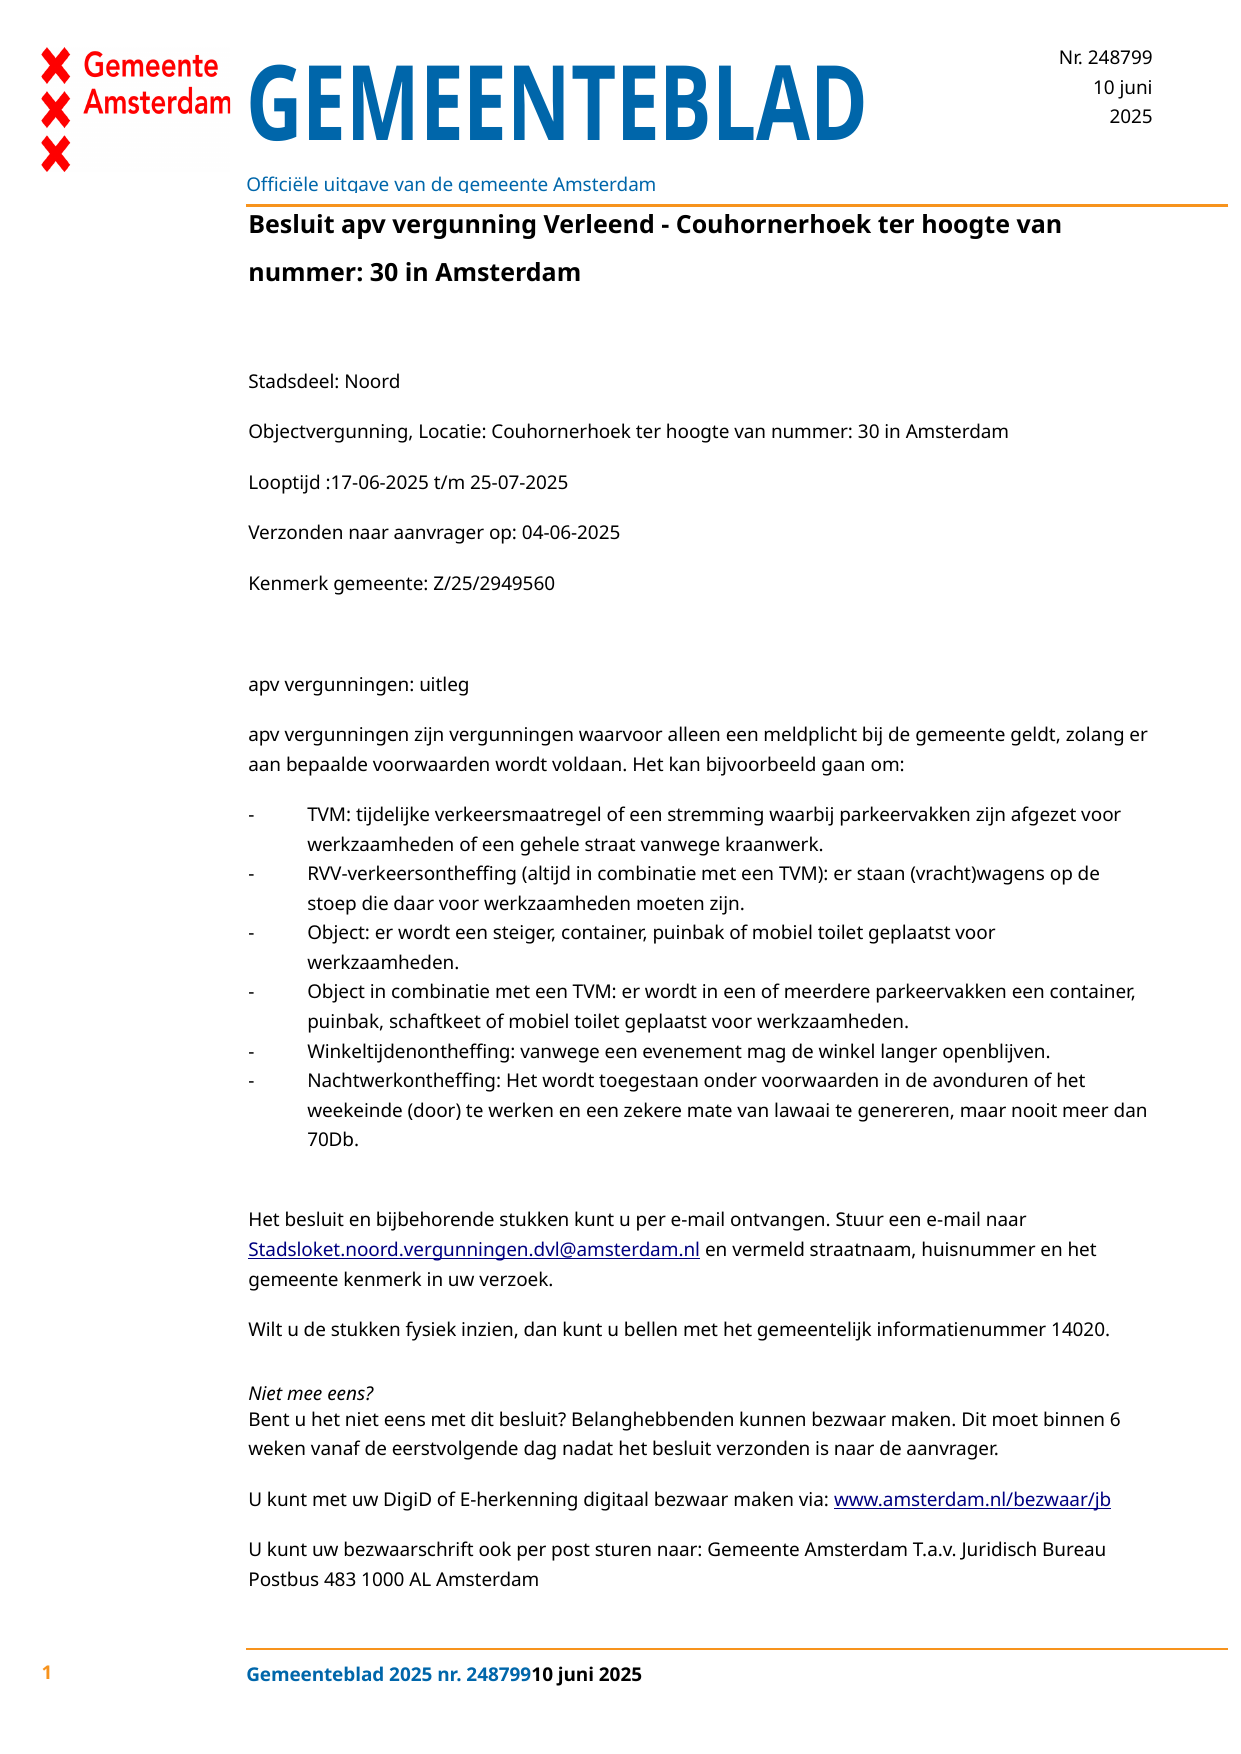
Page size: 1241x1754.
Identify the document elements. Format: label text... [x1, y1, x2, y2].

text Looptijd :17-06-2025 t/m 25-07-2025 [248, 469, 1152, 495]
text Bent u het niet eens met dit besluit? Belanghebbenden kunnen bezwaar maken. Dit moet binnen 6 weken vanaf de eerstvolgende dag nadat het besluit verzonden is naar de aanvrager. [248, 1406, 1152, 1461]
text Besluit apv vergunning Verleend - Couhornerhoek ter hoogte van nummer: 30 in Amsterdam [248, 207, 1152, 288]
text Wilt u de stukken fysiek inzien, dan kunt u bellen met het gemeentelijk informatienummer 14020. [248, 1316, 1152, 1342]
list TVM: tijdelijke verkeersmaatregel of een stremming waarbij parkeervakken zijn afgezet voor werkzaamheden of een gehele straat vanwege kraanwerk. [248, 801, 1152, 857]
text Kenmerk gemeente: Z/25/2949560 [248, 570, 1152, 596]
text Verzonden naar aanvrager op: 04-06-2025 [248, 519, 1152, 545]
list Object: er wordt een steiger, container, puinbak of mobiel toilet geplaatst voor werkzaamheden. [248, 919, 1152, 975]
list Nachtwerkontheffing: Het wordt toegestaan onder voorwaarden in de avonduren of het weekeinde (door) te werken en een zekere mate van lawaai te genereren, maar nooit meer dan 70Db. [248, 1067, 1152, 1152]
text U kunt uw bezwaarschrift ook per post sturen naar: Gemeente Amsterdam T.a.v. Juridisch Bureau Postbus 483 1000 AL Amsterdam [248, 1536, 1152, 1592]
text Niet mee eens? [248, 1380, 1152, 1406]
text apv vergunningen: uitleg [248, 671, 1152, 697]
text Stadsdeel: Noord [248, 368, 1152, 394]
list RVV-verkeersontheffing (altijd in combinatie met een TVM): er staan (vracht)wagens op de stoep die daar voor werkzaamheden moeten zijn. [248, 860, 1152, 916]
text Het besluit en bijbehorende stukken kunt u per e-mail ontvangen. Stuur een e-mail naar Stadsloket.noord.vergunningen.dvl@amsterdam.nl en vermeld straatnaam, huisnummer en het gemeente kenmerk in uw verzoek. [248, 1207, 1152, 1292]
text Objectvergunning, Locatie: Couhornerhoek ter hoogte van nummer: 30 in Amsterdam [248, 419, 1152, 444]
list Object in combinatie met een TVM: er wordt in een of meerdere parkeervakken een container, puinbak, schaftkeet of mobiel toilet geplaatst voor werkzaamheden. [248, 979, 1152, 1034]
picture [41, 47, 231, 172]
list Winkeltijdenontheffing: vanwege een evenement mag de winkel langer openblijven. [248, 1038, 1152, 1064]
text apv vergunningen zijn vergunningen waarvoor alleen een meldplicht bij de gemeente geldt, zolang er aan bepaalde voorwaarden wordt voldaan. Het kan bijvoorbeeld gaan om: [248, 721, 1152, 777]
text U kunt met uw DigiD of E-herkenning digitaal bezwaar maken via: www.amsterdam.nl/bezwaar/jb [248, 1486, 1152, 1512]
